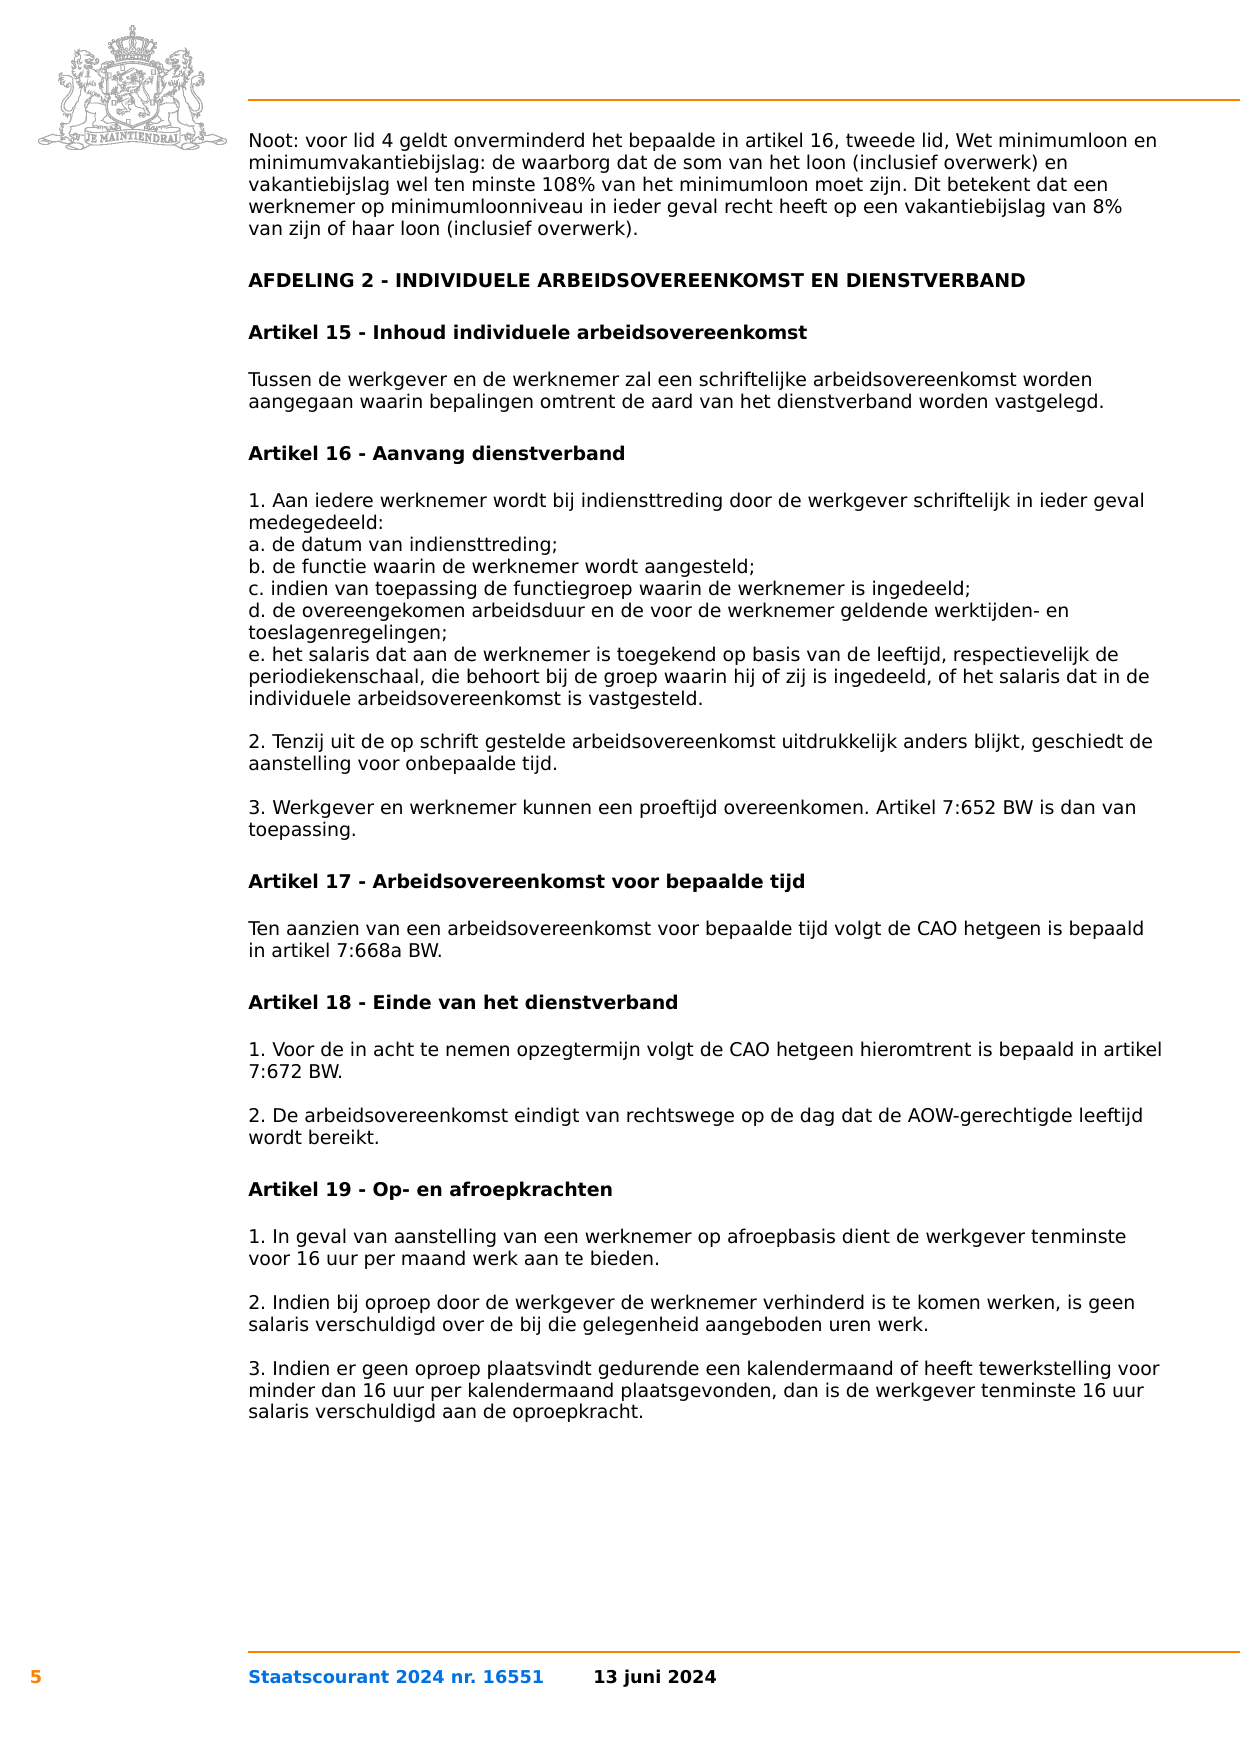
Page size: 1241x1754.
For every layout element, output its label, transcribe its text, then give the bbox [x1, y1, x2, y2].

text d. de overeengekomen arbeidsduur en de voor de werknemer geldende werktijden- en toeslagenregelingen; [248, 599, 1163, 643]
text 2. Tenzij uit de op schrift gestelde arbeidsovereenkomst uitdrukkelijk anders blijkt, geschiedt de aanstelling voor onbepaalde tijd. [248, 731, 1163, 775]
text e. het salaris dat aan de werknemer is toegekend op basis van de leeftijd, respectievelijk de periodiekenschaal, die behoort bij de groep waarin hij of zij is ingedeeld, of het salaris dat in de individuele arbeidsovereenkomst is vastgesteld. [248, 643, 1163, 709]
subtitle Artikel 17 - Arbeidsovereenkomst voor bepaalde tijd [248, 871, 1163, 893]
text 2. Indien bij oproep door de werkgever de werknemer verhinderd is te komen werken, is geen salaris verschuldigd over de bij die gelegenheid aangeboden uren werk. [248, 1292, 1163, 1336]
text 1. Voor de in acht te nemen opzegtermijn volgt de CAO hetgeen hieromtrent is bepaald in artikel 7:672 BW. [248, 1039, 1163, 1083]
text Noot: voor lid 4 geldt onverminderd het bepaalde in artikel 16, tweede lid, Wet minimumloon en minimumvakantiebijslag: de waarborg dat de som van het loon (inclusief overwerk) en vakantiebijslag wel ten minste 108% van het minimumloon moet zijn. Dit betekent dat een werknemer op minimumloonniveau in ieder geval recht heeft op een vakantiebijslag van 8% van zijn of haar loon (inclusief overwerk). [248, 130, 1163, 240]
text c. indien van toepassing de functiegroep waarin de werknemer is ingedeeld; [248, 578, 1163, 599]
subtitle Artikel 15 - Inhoud individuele arbeidsovereenkomst [248, 322, 1163, 344]
text b. de functie waarin de werknemer wordt aangesteld; [248, 556, 1163, 578]
subtitle Artikel 16 - Aanvang dienstverband [248, 443, 1163, 465]
text 1. In geval van aanstelling van een werknemer op afroepbasis dient de werkgever tenminste voor 16 uur per maand werk aan te bieden. [248, 1226, 1163, 1270]
subtitle Artikel 18 - Einde van het dienstverband [248, 992, 1163, 1014]
text 1. Aan iedere werknemer wordt bij indiensttreding door de werkgever schriftelijk in ieder geval medegedeeld: [248, 490, 1163, 534]
text Tussen de werkgever en de werknemer zal een schriftelijke arbeidsovereenkomst worden aangegaan waarin bepalingen omtrent de aard van het dienstverband worden vastgelegd. [248, 369, 1163, 413]
text 2. De arbeidsovereenkomst eindigt van rechtswege op de dag dat de AOW-gerechtigde leeftijd wordt bereikt. [248, 1105, 1163, 1149]
text 3. Indien er geen oproep plaatsvindt gedurende een kalendermaand of heeft tewerkstelling voor minder dan 16 uur per kalendermaand plaatsgevonden, dan is de werkgever tenminste 16 uur salaris verschuldigd aan de oproepkracht. [248, 1357, 1163, 1423]
subtitle Artikel 19 - Op- en afroepkrachten [248, 1179, 1163, 1201]
picture [38, 25, 227, 150]
text Ten aanzien van een arbeidsovereenkomst voor bepaalde tijd volgt de CAO hetgeen is bepaald in artikel 7:668a BW. [248, 918, 1163, 962]
text 3. Werkgever en werknemer kunnen een proeftijd overeenkomen. Artikel 7:652 BW is dan van toepassing. [248, 797, 1163, 841]
text a. de datum van indiensttreding; [248, 534, 1163, 556]
subtitle AFDELING 2 - INDIVIDUELE ARBEIDSOVEREENKOMST EN DIENSTVERBAND [248, 270, 1163, 292]
